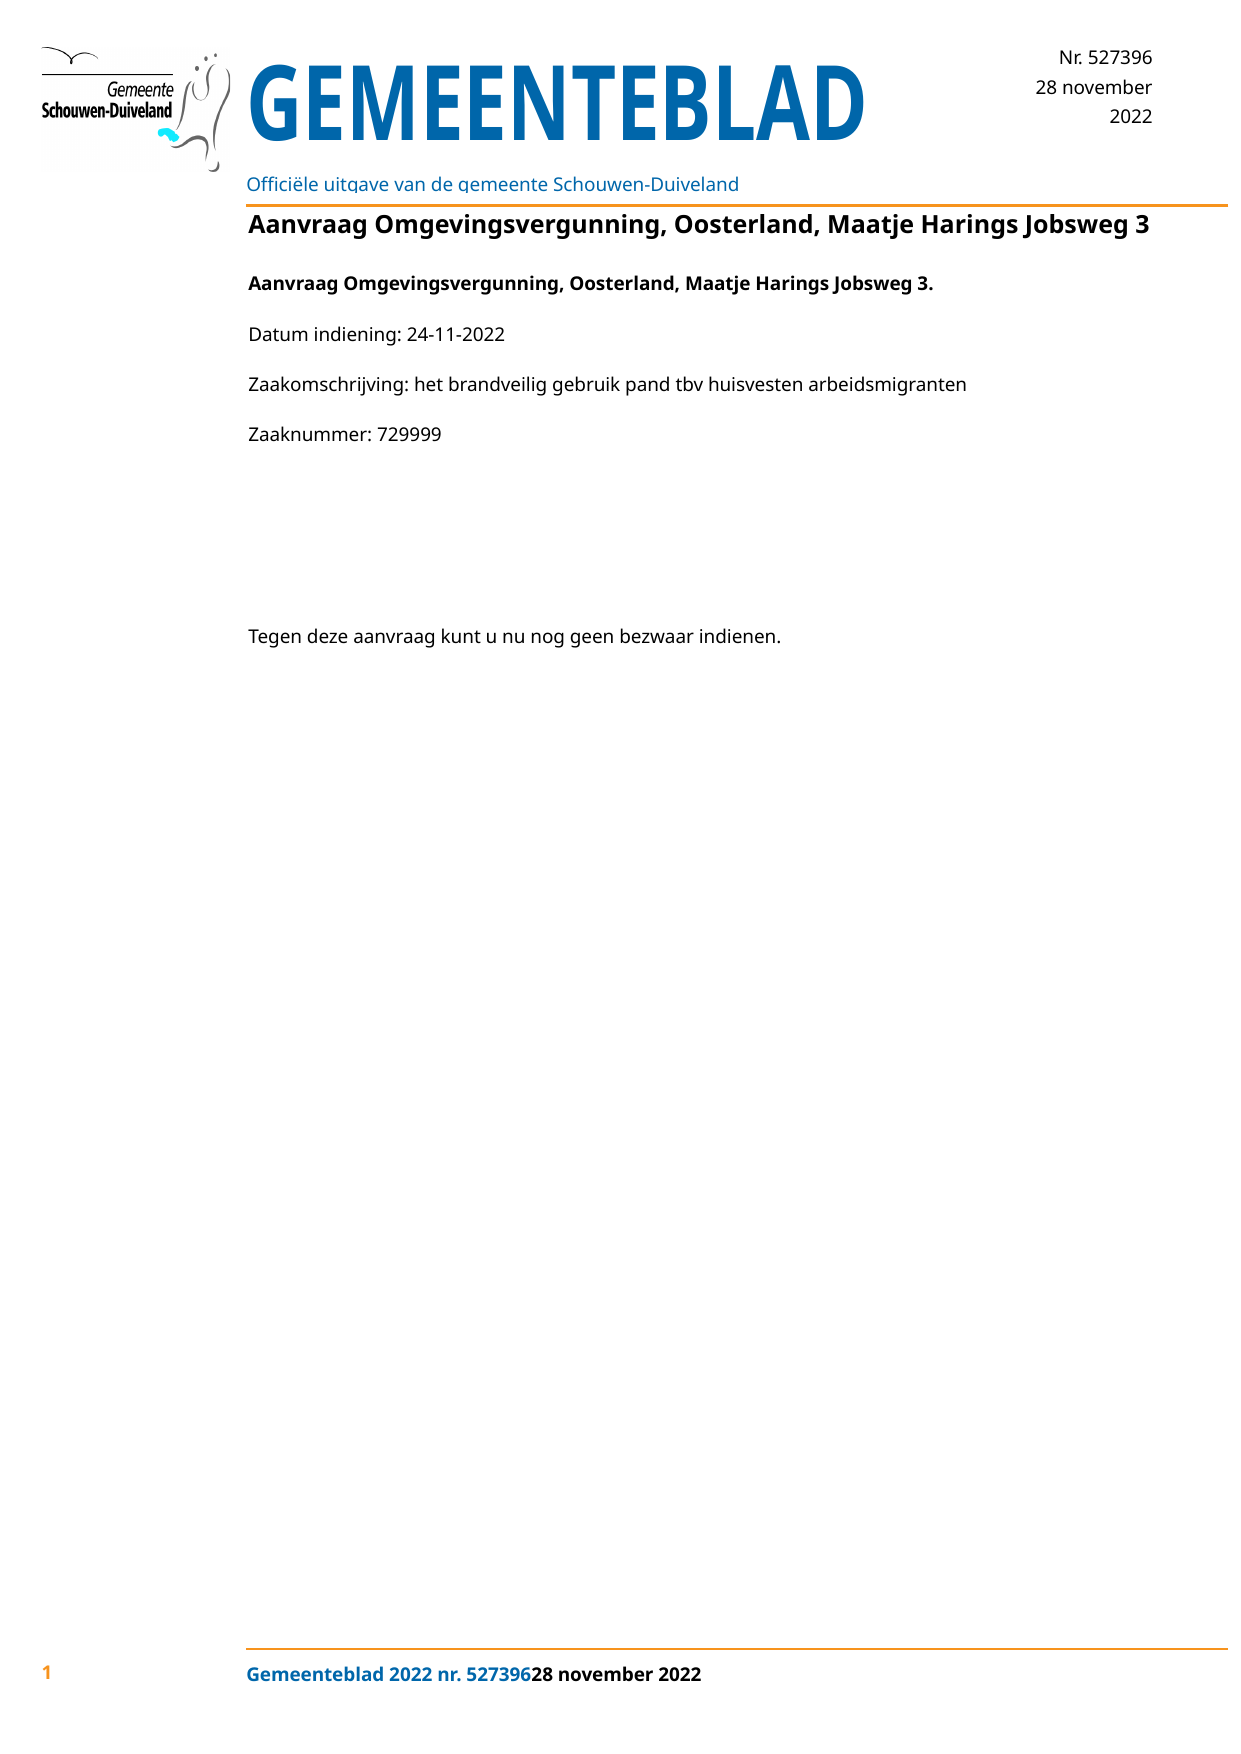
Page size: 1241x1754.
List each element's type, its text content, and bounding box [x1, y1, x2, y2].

text Zaakomschrijving: het brandveilig gebruik pand tbv huisvesten arbeidsmigranten [248, 371, 1152, 397]
text Zaaknummer: 729999 [248, 422, 1152, 447]
text Aanvraag Omgevingsvergunning, Oosterland, Maatje Harings Jobsweg 3. [248, 270, 1152, 296]
text Aanvraag Omgevingsvergunning, Oosterland, Maatje Harings Jobsweg 3 [248, 207, 1152, 241]
text Tegen deze aanvraag kunt u nu nog geen bezwaar indienen. [248, 623, 1152, 649]
text Datum indiening: 24-11-2022 [248, 321, 1152, 346]
picture [41, 47, 231, 172]
